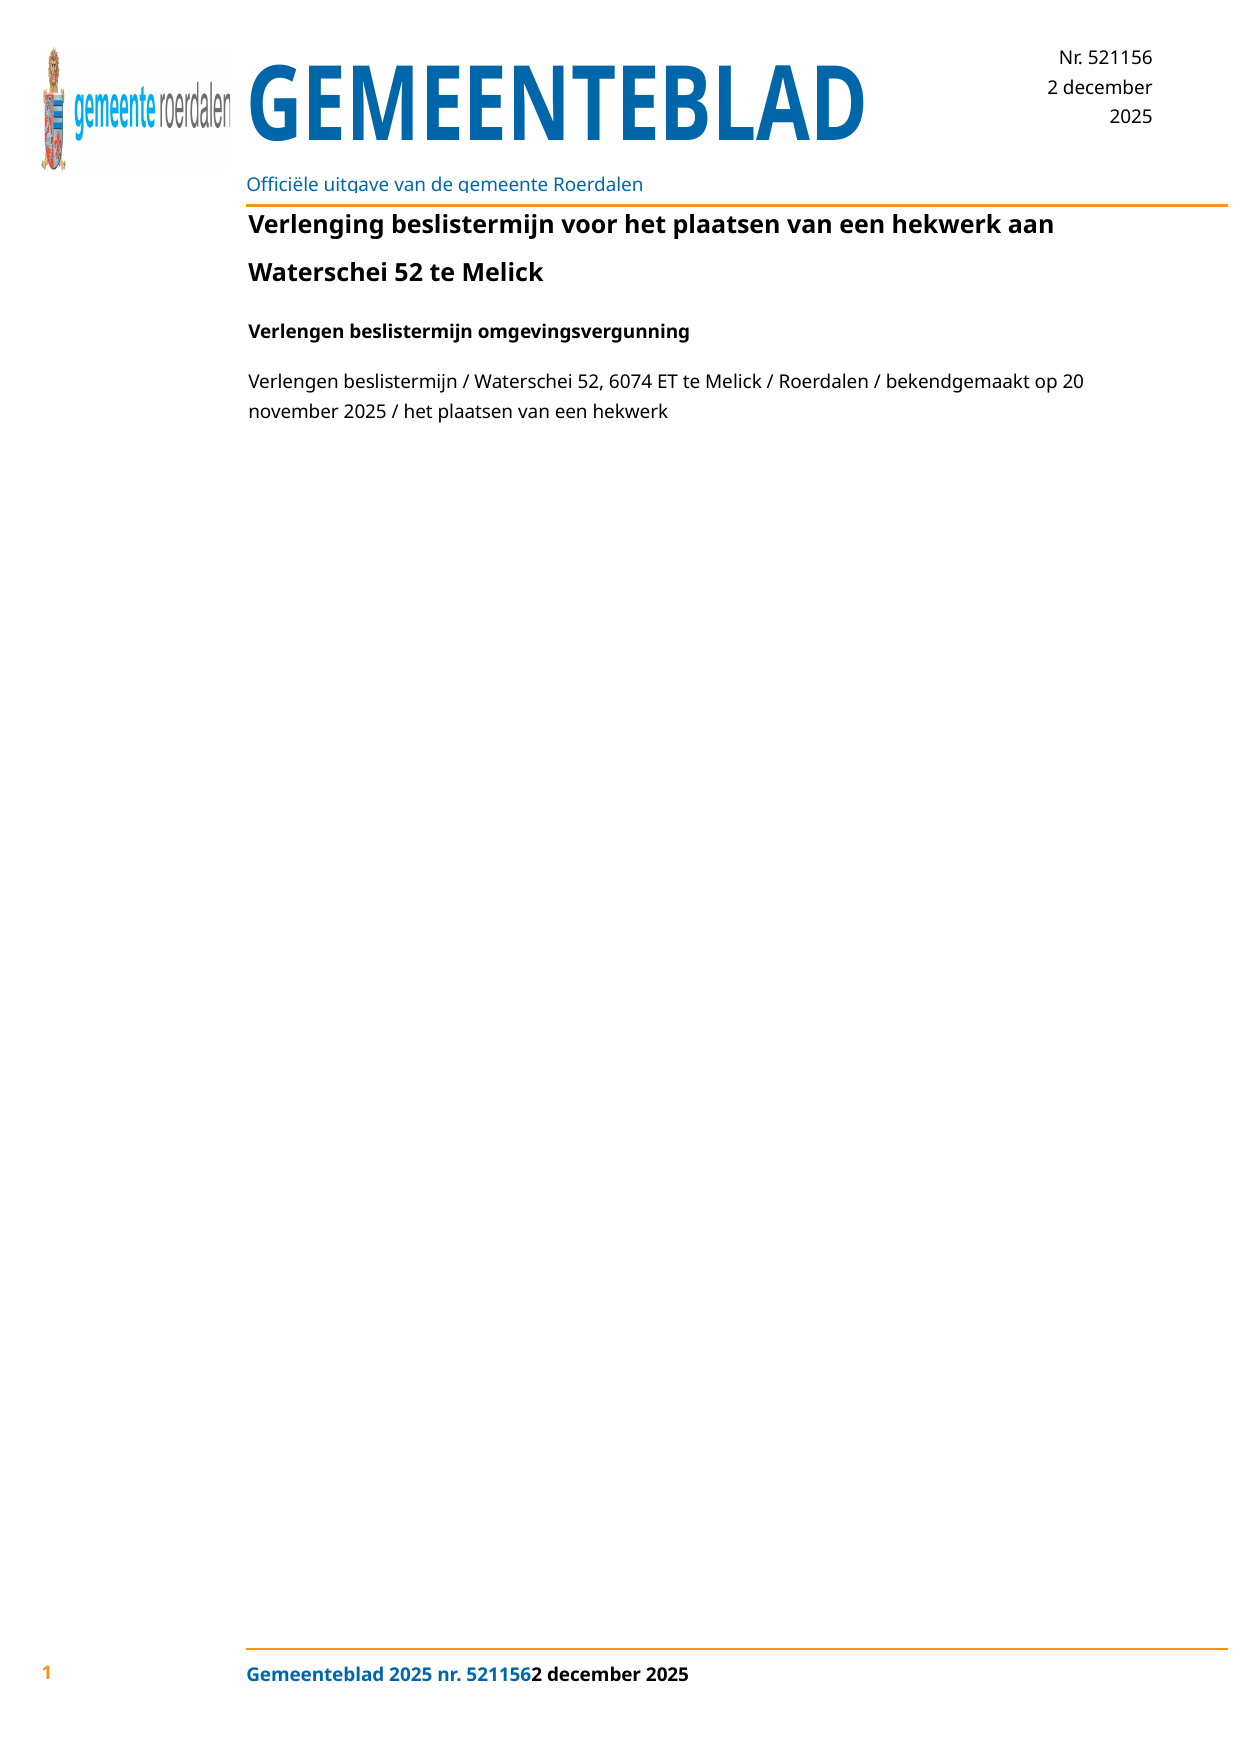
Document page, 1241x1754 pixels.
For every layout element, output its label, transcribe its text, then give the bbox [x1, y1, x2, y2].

text Verlengen beslistermijn / Waterschei 52, 6074 ET te Melick / Roerdalen / bekendgemaakt op 20 november 2025 / het plaatsen van een hekwerk [248, 368, 1152, 424]
picture [41, 47, 231, 172]
text Verlengen beslistermijn omgevingsvergunning [248, 318, 1152, 344]
text Verlenging beslistermijn voor het plaatsen van een hekwerk aan Waterschei 52 te Melick [248, 207, 1152, 288]
